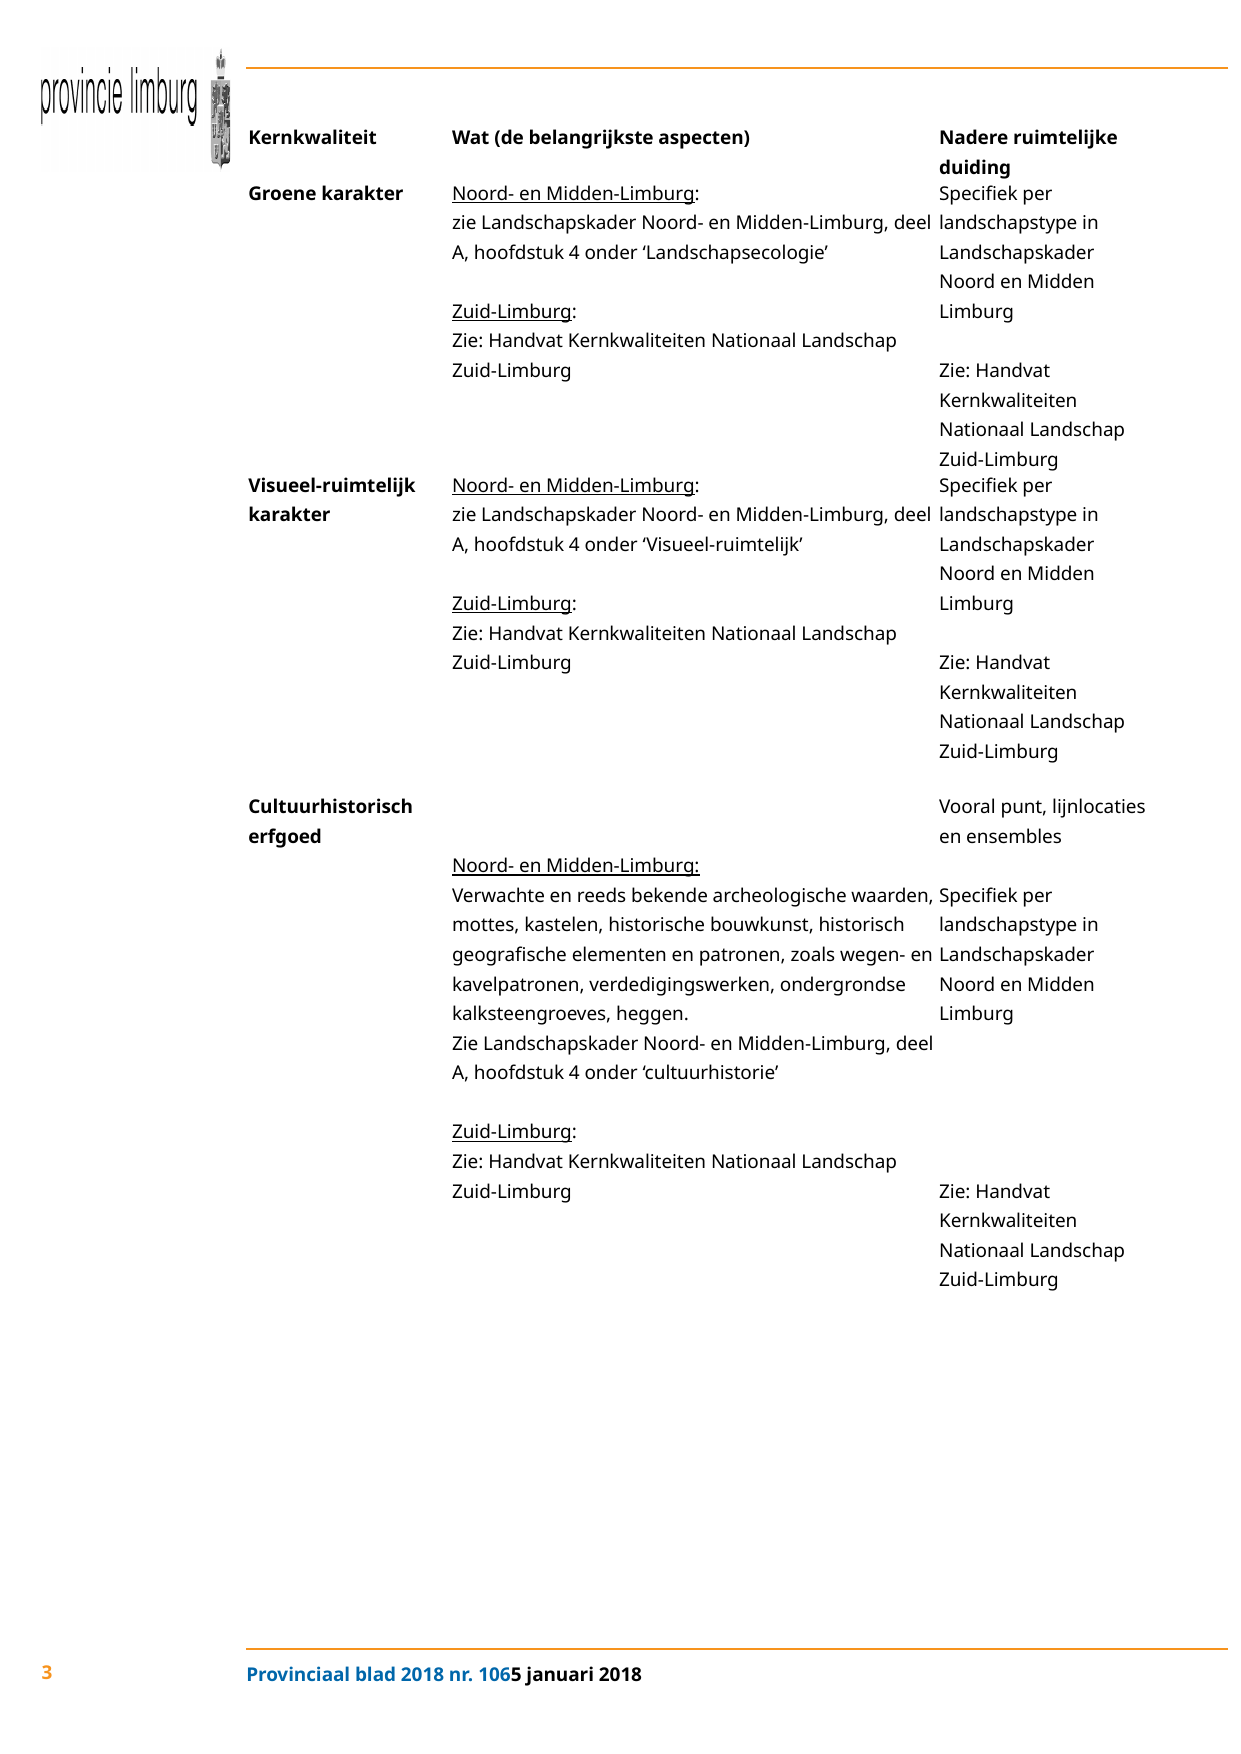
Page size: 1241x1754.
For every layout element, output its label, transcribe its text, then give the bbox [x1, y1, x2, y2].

table_cell Groene karakter [248, 180, 452, 472]
picture [41, 47, 231, 172]
table_header Wat (de belangrijkste aspecten) [452, 125, 939, 180]
table_header Nadere ruimtelijke duiding [939, 125, 1152, 180]
table_cell Specifiek per landschapstype in Landschapskader Noord en Midden Limburg Zie: Handvat Kernkwaliteiten Nationaal Landschap Zuid-Limburg [939, 472, 1152, 793]
table_cell Noord- en Midden-Limburg: zie Landschapskader Noord- en Midden-Limburg, deel A, hoofdstuk 4 onder ‘Landschapsecologie’ Zuid-Limburg: Zie: Handvat Kernkwaliteiten Nationaal Landschap Zuid-Limburg [452, 180, 939, 472]
table_cell Vooral punt, lijnlocaties en ensembles Specifiek per landschapstype in Landschapskader Noord en Midden Limburg Zie: Handvat Kernkwaliteiten Nationaal Landschap Zuid-Limburg [939, 793, 1152, 1322]
table_cell Visueel-ruimtelijk karakter [248, 472, 452, 793]
table_cell Noord- en Midden-Limburg: Verwachte en reeds bekende archeologische waarden, mottes, kastelen, historische bouwkunst, historisch geografische elementen en patronen, zoals wegen- en kavelpatronen, verdedigingswerken, ondergrondse kalksteengroeves, heggen. Zie Landschapskader Noord- en Midden-Limburg, deel A, hoofdstuk 4 onder ‘cultuurhistorie’ Zuid-Limburg: Zie: Handvat Kernkwaliteiten Nationaal Landschap Zuid-Limburg [452, 793, 939, 1322]
table_header Kernkwaliteit [248, 125, 452, 180]
table_cell Specifiek per landschapstype in Landschapskader Noord en Midden Limburg Zie: Handvat Kernkwaliteiten Nationaal Landschap Zuid-Limburg [939, 180, 1152, 472]
table_cell Noord- en Midden-Limburg: zie Landschapskader Noord- en Midden-Limburg, deel A, hoofdstuk 4 onder ‘Visueel-ruimtelijk’ Zuid-Limburg: Zie: Handvat Kernkwaliteiten Nationaal Landschap Zuid-Limburg [452, 472, 939, 793]
table_cell Cultuurhistorisch erfgoed [248, 793, 452, 1322]
